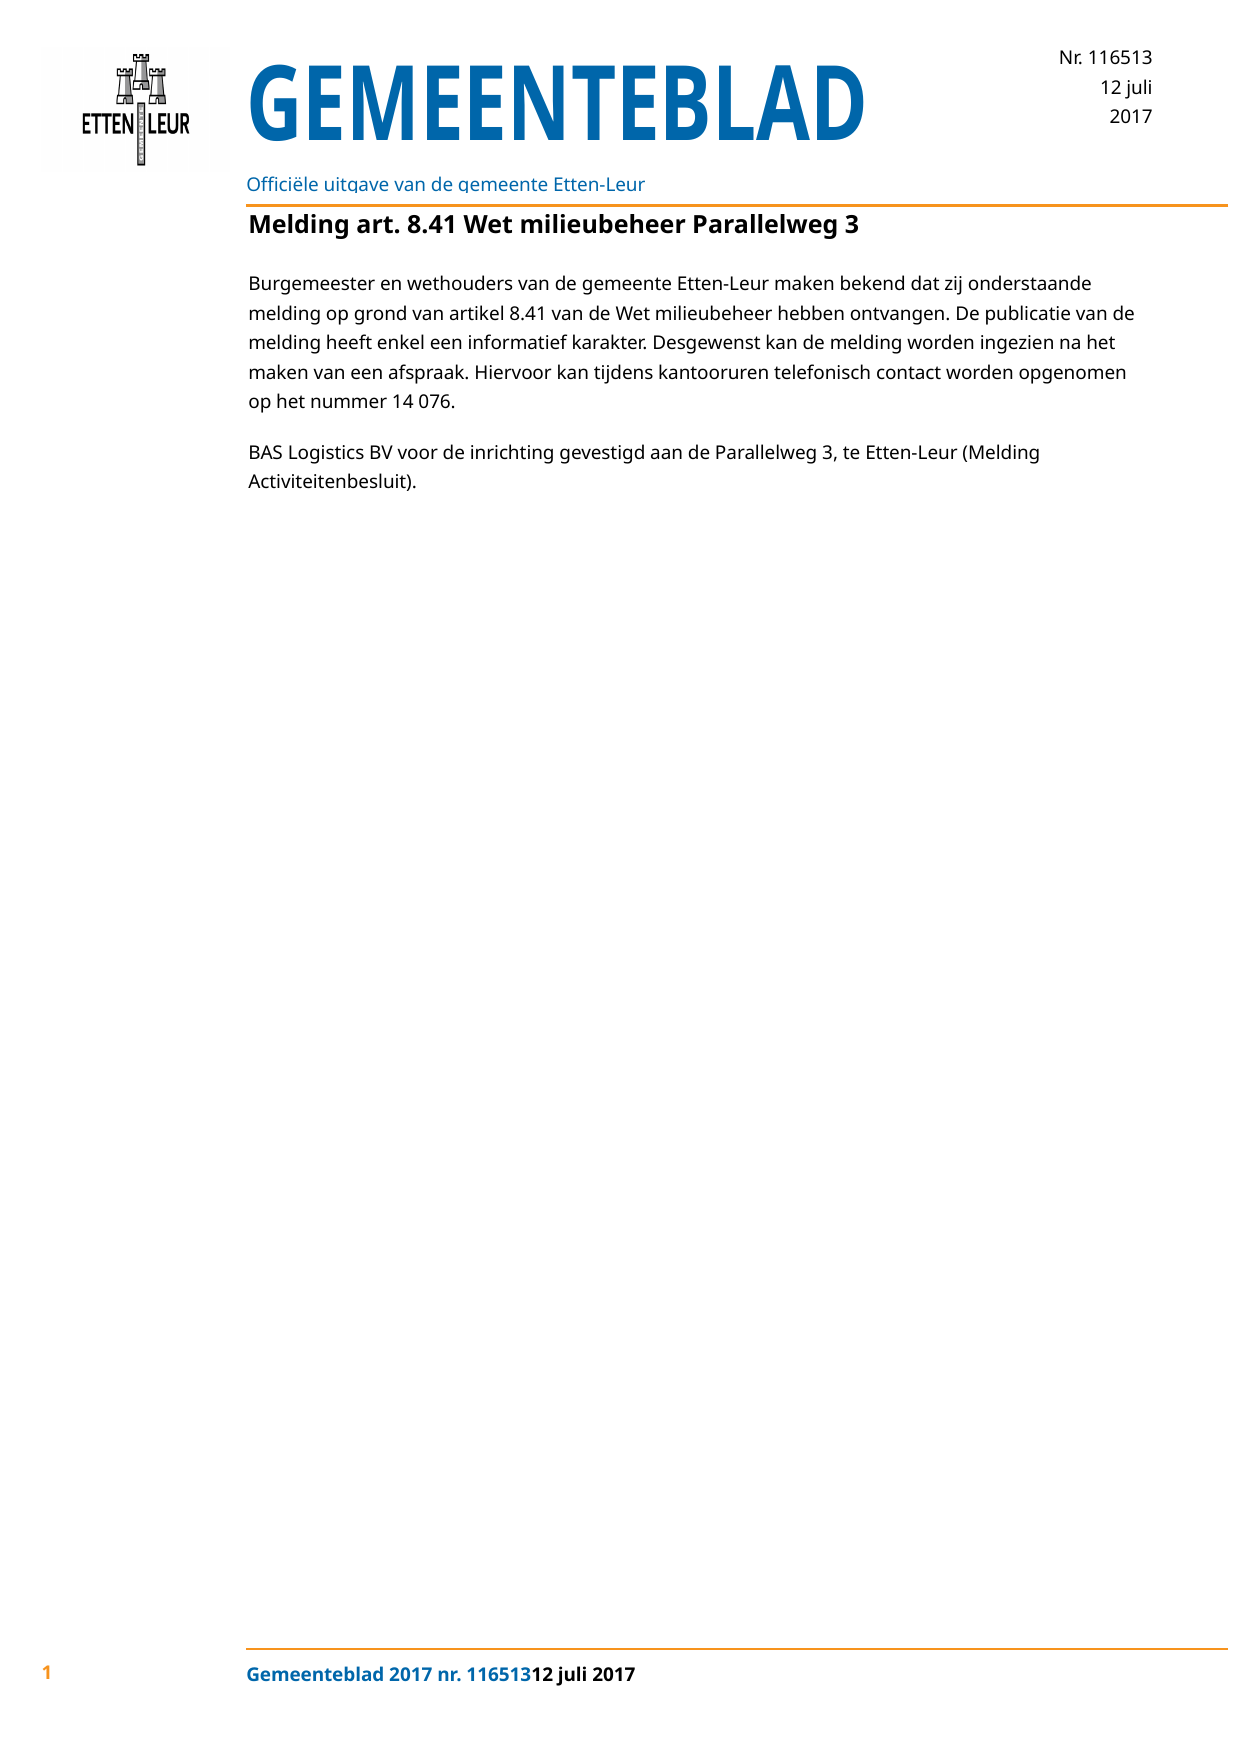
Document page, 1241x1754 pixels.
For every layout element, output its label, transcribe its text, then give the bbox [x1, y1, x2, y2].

text BAS Logistics BV voor de inrichting gevestigd aan de Parallelweg 3, te Etten-Leur (Melding Activiteitenbesluit). [248, 439, 1152, 494]
text Burgemeester en wethouders van de gemeente Etten-Leur maken bekend dat zij onderstaande melding op grond van artikel 8.41 van de Wet milieubeheer hebben ontvangen. De publicatie van de melding heeft enkel een informatief karakter. Desgewenst kan de melding worden ingezien na het maken van een afspraak. Hiervoor kan tijdens kantooruren telefonisch contact worden opgenomen op het nummer 14 076. [248, 270, 1152, 414]
picture [41, 47, 231, 172]
text Melding art. 8.41 Wet milieubeheer Parallelweg 3 [248, 207, 1152, 241]
